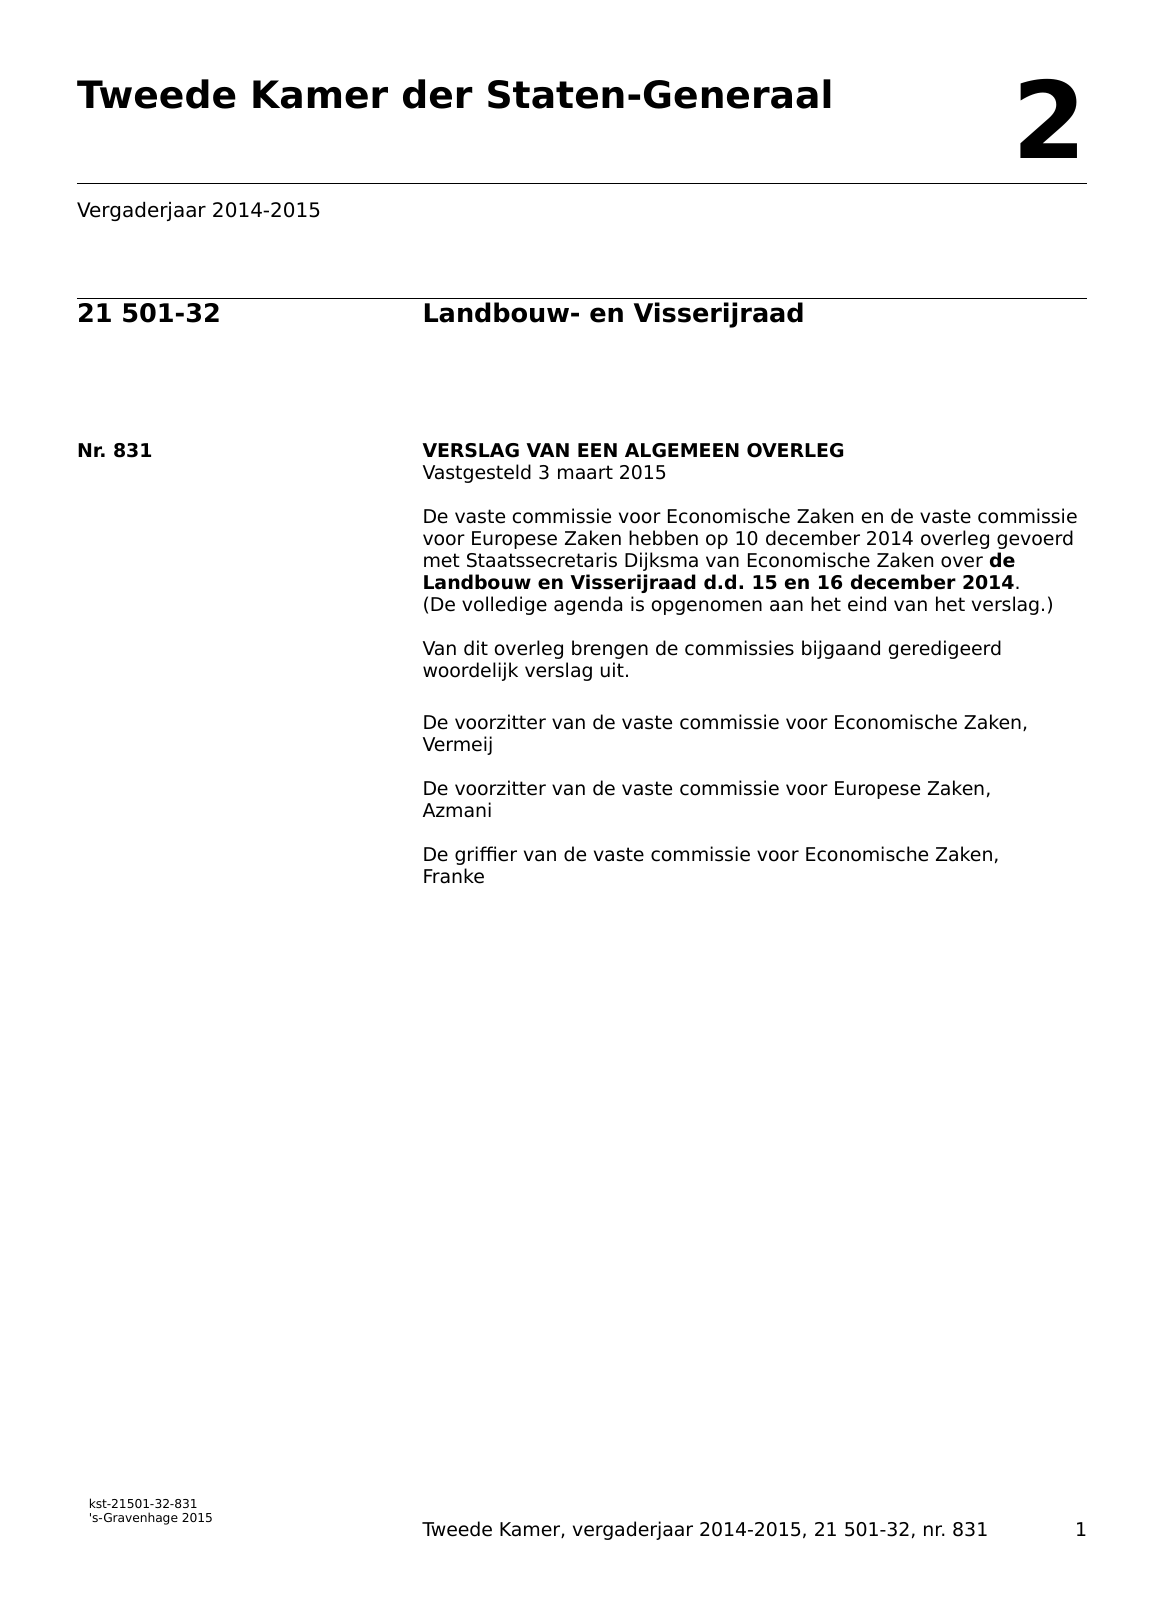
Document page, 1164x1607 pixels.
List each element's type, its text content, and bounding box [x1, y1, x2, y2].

table_header Tweede Kamer der Staten-Generaal [77, 59, 886, 183]
text 's-Gravenhage 2015 [88, 1511, 323, 1525]
subtitle 21 501-32 Landbouw- en Visserijraad [77, 299, 1087, 329]
text Van dit overleg brengen de commissies bijgaand geredigeerd woordelijk verslag uit. [422, 638, 1087, 682]
text De voorzitter van de vaste commissie voor Economische Zaken, Vermeij [422, 712, 1087, 756]
text De vaste commissie voor Economische Zaken en de vaste commissie voor Europese Zaken hebben op 10 december 2014 overleg gevoerd met Staatssecretaris Dijksma van Economische Zaken over de Landbouw en Visserijraad d.d. 15 en 16 december 2014. [422, 506, 1087, 594]
subtitle Nr. 831 VERSLAG VAN EEN ALGEMEEN OVERLEG [77, 440, 1087, 462]
table_header 2 [886, 59, 1087, 183]
text (De volledige agenda is opgenomen aan het eind van het verslag.) [422, 594, 1087, 616]
text De griffier van de vaste commissie voor Economische Zaken, Franke [422, 844, 1087, 888]
text De voorzitter van de vaste commissie voor Europese Zaken, Azmani [422, 778, 1087, 822]
text kst-21501-32-831 [88, 1497, 323, 1511]
table_cell Vergaderjaar 2014-2015 [77, 184, 1087, 298]
text Vastgesteld 3 maart 2015 [422, 462, 1087, 484]
